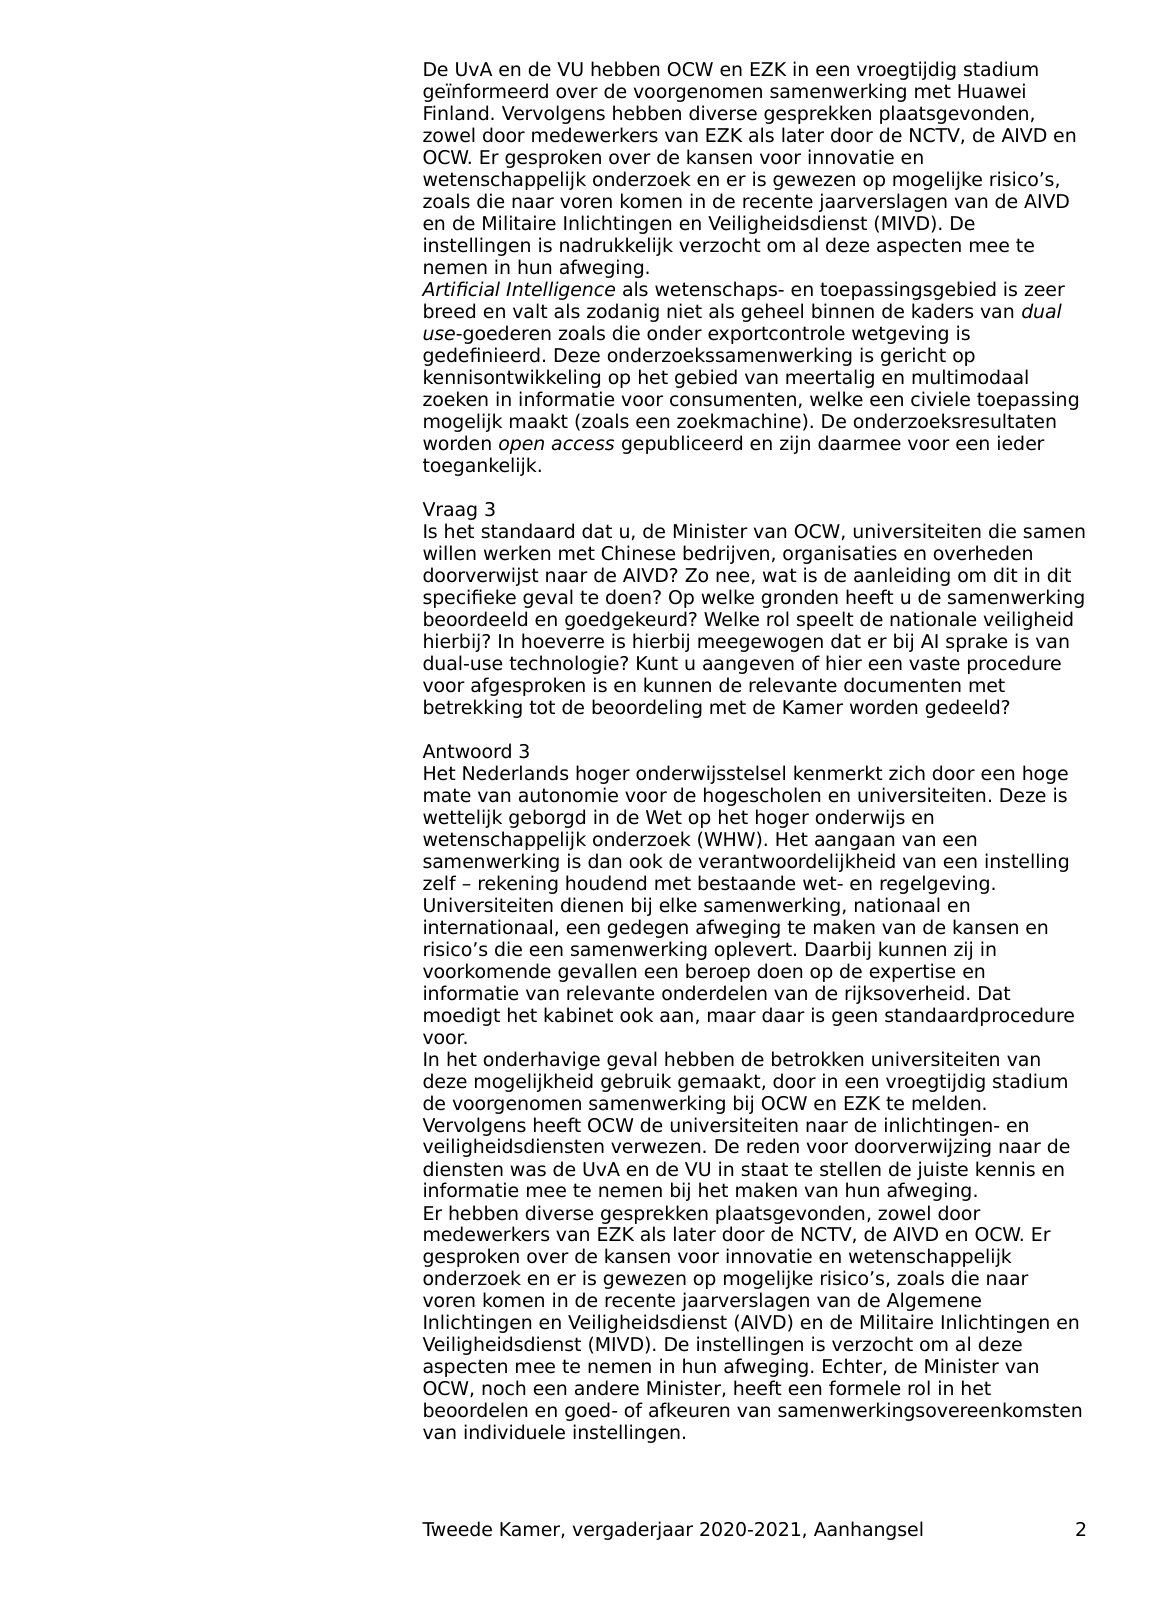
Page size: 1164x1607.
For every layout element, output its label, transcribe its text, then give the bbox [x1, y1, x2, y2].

text Vraag 3 [422, 499, 1087, 521]
text De UvA en de VU hebben OCW en EZK in een vroegtijdig stadium geïnformeerd over de voorgenomen samenwerking met Huawei Finland. Vervolgens hebben diverse gesprekken plaatsgevonden, zowel door medewerkers van EZK als later door de NCTV, de AIVD en OCW. Er gesproken over de kansen voor innovatie en wetenschappelijk onderzoek en er is gewezen op mogelijke risico’s, zoals die naar voren komen in de recente jaarverslagen van de AIVD en de Militaire Inlichtingen en Veiligheidsdienst (MIVD). De instellingen is nadrukkelijk verzocht om al deze aspecten mee te nemen in hun afweging. [422, 59, 1087, 279]
text Het Nederlands hoger onderwijsstelsel kenmerkt zich door een hoge mate van autonomie voor de hogescholen en universiteiten. Deze is wettelijk geborgd in de Wet op het hoger onderwijs en wetenschappelijk onderzoek (WHW). Het aangaan van een samenwerking is dan ook de verantwoordelijkheid van een instelling zelf – rekening houdend met bestaande wet- en regelgeving. Universiteiten dienen bij elke samenwerking, nationaal en internationaal, een gedegen afweging te maken van de kansen en risico’s die een samenwerking oplevert. Daarbij kunnen zij in voorkomende gevallen een beroep doen op de expertise en informatie van relevante onderdelen van de rijksoverheid. Dat moedigt het kabinet ook aan, maar daar is geen standaardprocedure voor. [422, 763, 1087, 1048]
text Antwoord 3 [422, 741, 1087, 763]
text In het onderhavige geval hebben de betrokken universiteiten van deze mogelijkheid gebruik gemaakt, door in een vroegtijdig stadium de voorgenomen samenwerking bij OCW en EZK te melden. Vervolgens heeft OCW de universiteiten naar de inlichtingen- en veiligheidsdiensten verwezen. De reden voor doorverwijzing naar de diensten was de UvA en de VU in staat te stellen de juiste kennis en informatie mee te nemen bij het maken van hun afweging. [422, 1048, 1087, 1202]
text Er hebben diverse gesprekken plaatsgevonden, zowel door medewerkers van EZK als later door de NCTV, de AIVD en OCW. Er gesproken over de kansen voor innovatie en wetenschappelijk onderzoek en er is gewezen op mogelijke risico’s, zoals die naar voren komen in de recente jaarverslagen van de Algemene Inlichtingen en Veiligheidsdienst (AIVD) en de Militaire Inlichtingen en Veiligheidsdienst (MIVD). De instellingen is verzocht om al deze aspecten mee te nemen in hun afweging. Echter, de Minister van OCW, noch een andere Minister, heeft een formele rol in het beoordelen en goed- of afkeuren van samenwerkingsovereenkomsten van individuele instellingen. [422, 1202, 1087, 1444]
text Is het standaard dat u, de Minister van OCW, universiteiten die samen willen werken met Chinese bedrijven, organisaties en overheden doorverwijst naar de AIVD? Zo nee, wat is de aanleiding om dit in dit specifieke geval te doen? Op welke gronden heeft u de samenwerking beoordeeld en goedgekeurd? Welke rol speelt de nationale veiligheid hierbij? In hoeverre is hierbij meegewogen dat er bij AI sprake is van dual-use technologie? Kunt u aangeven of hier een vaste procedure voor afgesproken is en kunnen de relevante documenten met betrekking tot de beoordeling met de Kamer worden gedeeld? [422, 521, 1087, 719]
text Artificial Intelligence als wetenschaps- en toepassingsgebied is zeer breed en valt als zodanig niet als geheel binnen de kaders van dual use-goederen zoals die onder exportcontrole wetgeving is gedefinieerd. Deze onderzoekssamenwerking is gericht op kennisontwikkeling op het gebied van meertalig en multimodaal zoeken in informatie voor consumenten, welke een civiele toepassing mogelijk maakt (zoals een zoekmachine). De onderzoeksresultaten worden open access gepubliceerd en zijn daarmee voor een ieder toegankelijk. [422, 279, 1087, 477]
